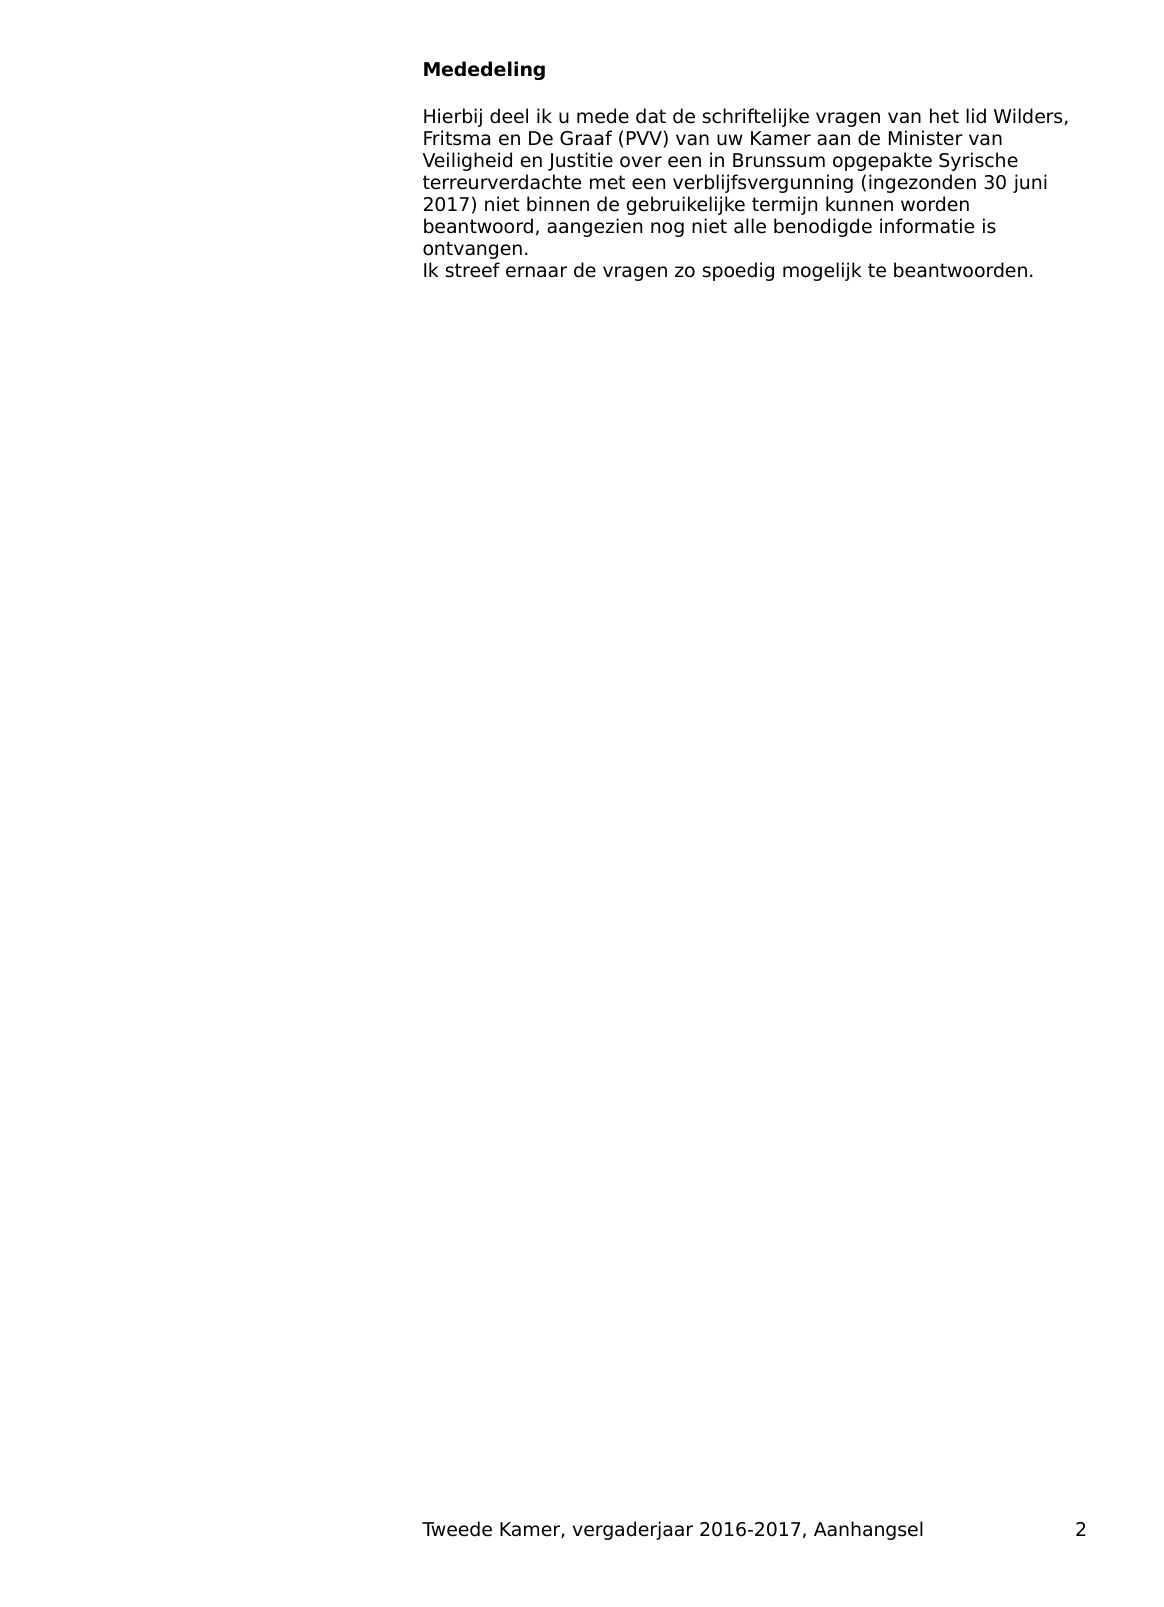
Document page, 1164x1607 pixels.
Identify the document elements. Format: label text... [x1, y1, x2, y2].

subtitle Mededeling [422, 59, 1087, 81]
text Ik streef ernaar de vragen zo spoedig mogelijk te beantwoorden. [422, 260, 1087, 282]
text Hierbij deel ik u mede dat de schriftelijke vragen van het lid Wilders, Fritsma en De Graaf (PVV) van uw Kamer aan de Minister van Veiligheid en Justitie over een in Brunssum opgepakte Syrische terreurverdachte met een verblijfsvergunning (ingezonden 30 juni 2017) niet binnen de gebruikelijke termijn kunnen worden beantwoord, aangezien nog niet alle benodigde informatie is ontvangen. [422, 106, 1087, 260]
